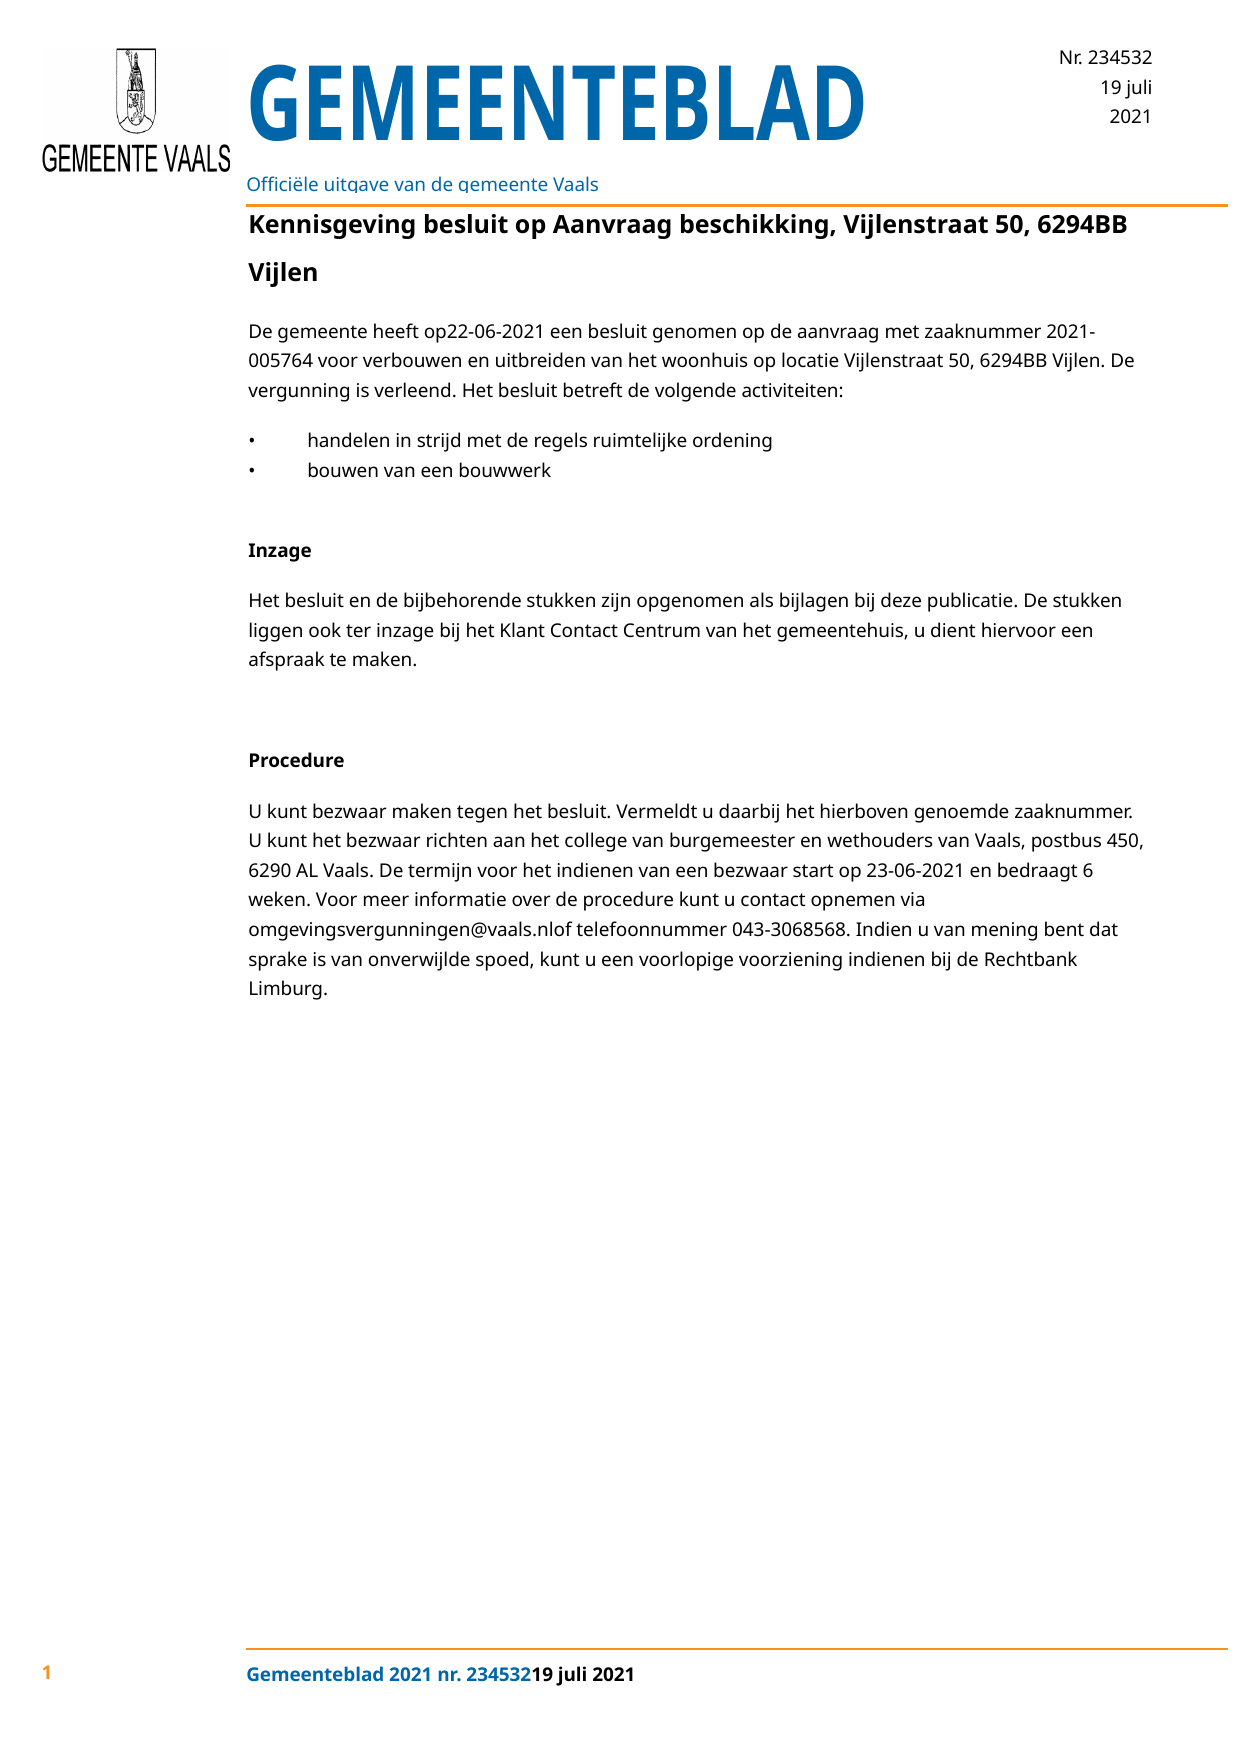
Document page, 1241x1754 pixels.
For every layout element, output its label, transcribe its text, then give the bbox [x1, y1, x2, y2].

text De gemeente heeft op22-06-2021 een besluit genomen op de aanvraag met zaaknummer 2021-005764 voor verbouwen en uitbreiden van het woonhuis op locatie Vijlenstraat 50, 6294BB Vijlen. De vergunning is verleend. Het besluit betreft de volgende activiteiten: [248, 318, 1152, 403]
text Het besluit en de bijbehorende stukken zijn opgenomen als bijlagen bij deze publicatie. De stukken liggen ook ter inzage bij het Klant Contact Centrum van het gemeentehuis, u dient hiervoor een afspraak te maken. [248, 587, 1152, 672]
text Inzage [248, 537, 1152, 563]
list handelen in strijd met de regels ruimtelijke ordening [248, 427, 1152, 453]
text Kennisgeving besluit op Aanvraag beschikking, Vijlenstraat 50, 6294BB Vijlen [248, 207, 1152, 288]
text U kunt bezwaar maken tegen het besluit. Vermeldt u daarbij het hierboven genoemde zaaknummer. U kunt het bezwaar richten aan het college van burgemeester en wethouders van Vaals, postbus 450, 6290 AL Vaals. De termijn voor het indienen van een bezwaar start op 23-06-2021 en bedraagt 6 weken. Voor meer informatie over de procedure kunt u contact opnemen via omgevingsvergunningen@vaals.nlof telefoonnummer 043-3068568. Indien u van mening bent dat sprake is van onverwijlde spoed, kunt u een voorlopige voorziening indienen bij de Rechtbank Limburg. [248, 798, 1152, 1001]
picture [41, 47, 231, 172]
text Procedure [248, 747, 1152, 773]
list bouwen van een bouwwerk [248, 457, 1152, 483]
